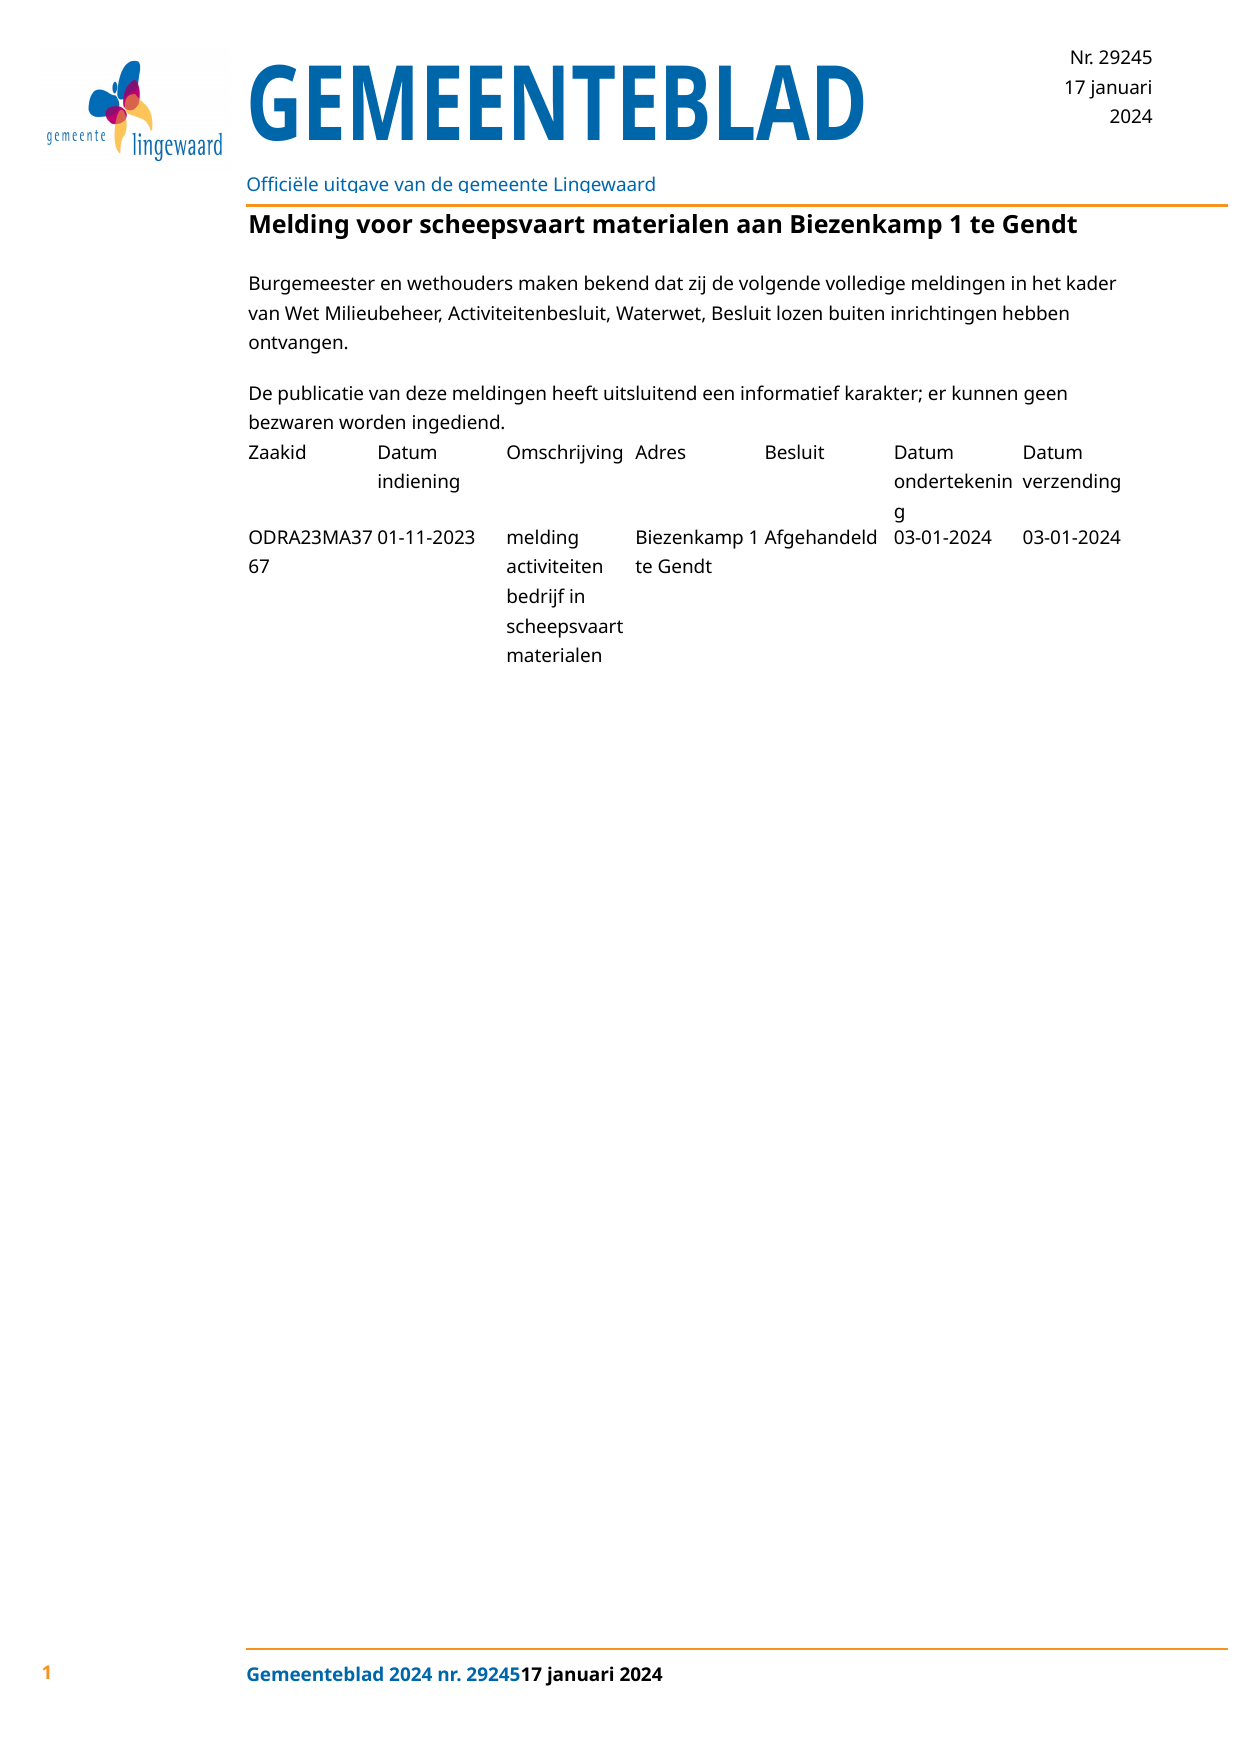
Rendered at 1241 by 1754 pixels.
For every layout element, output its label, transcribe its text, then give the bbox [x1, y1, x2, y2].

table_cell ODRA23MA3767 [248, 524, 377, 668]
picture [41, 47, 231, 172]
table_cell Biezenkamp 1 te Gendt [635, 524, 764, 668]
table_header Zaakid [248, 439, 377, 524]
text Melding voor scheepsvaart materialen aan Biezenkamp 1 te Gendt [248, 207, 1152, 241]
table_cell 03-01-2024 [894, 524, 1022, 668]
table_header Datum verzending [1023, 439, 1152, 524]
text De publicatie van deze meldingen heeft uitsluitend een informatief karakter; er kunnen geen bezwaren worden ingediend. [248, 380, 1152, 435]
table_header Datum ondertekening [894, 439, 1022, 524]
table_header Omschrijving [506, 439, 635, 524]
table_header Adres [635, 439, 764, 524]
table_cell melding activiteiten bedrijf in scheepsvaart materialen [506, 524, 635, 668]
table_header Besluit [764, 439, 893, 524]
table_header Datum indiening [377, 439, 506, 524]
table_cell 01-11-2023 [377, 524, 506, 668]
text Burgemeester en wethouders maken bekend dat zij de volgende volledige meldingen in het kader van Wet Milieubeheer, Activiteitenbesluit, Waterwet, Besluit lozen buiten inrichtingen hebben ontvangen. [248, 270, 1152, 355]
table_cell Afgehandeld [764, 524, 893, 668]
table_cell 03-01-2024 [1023, 524, 1152, 668]
